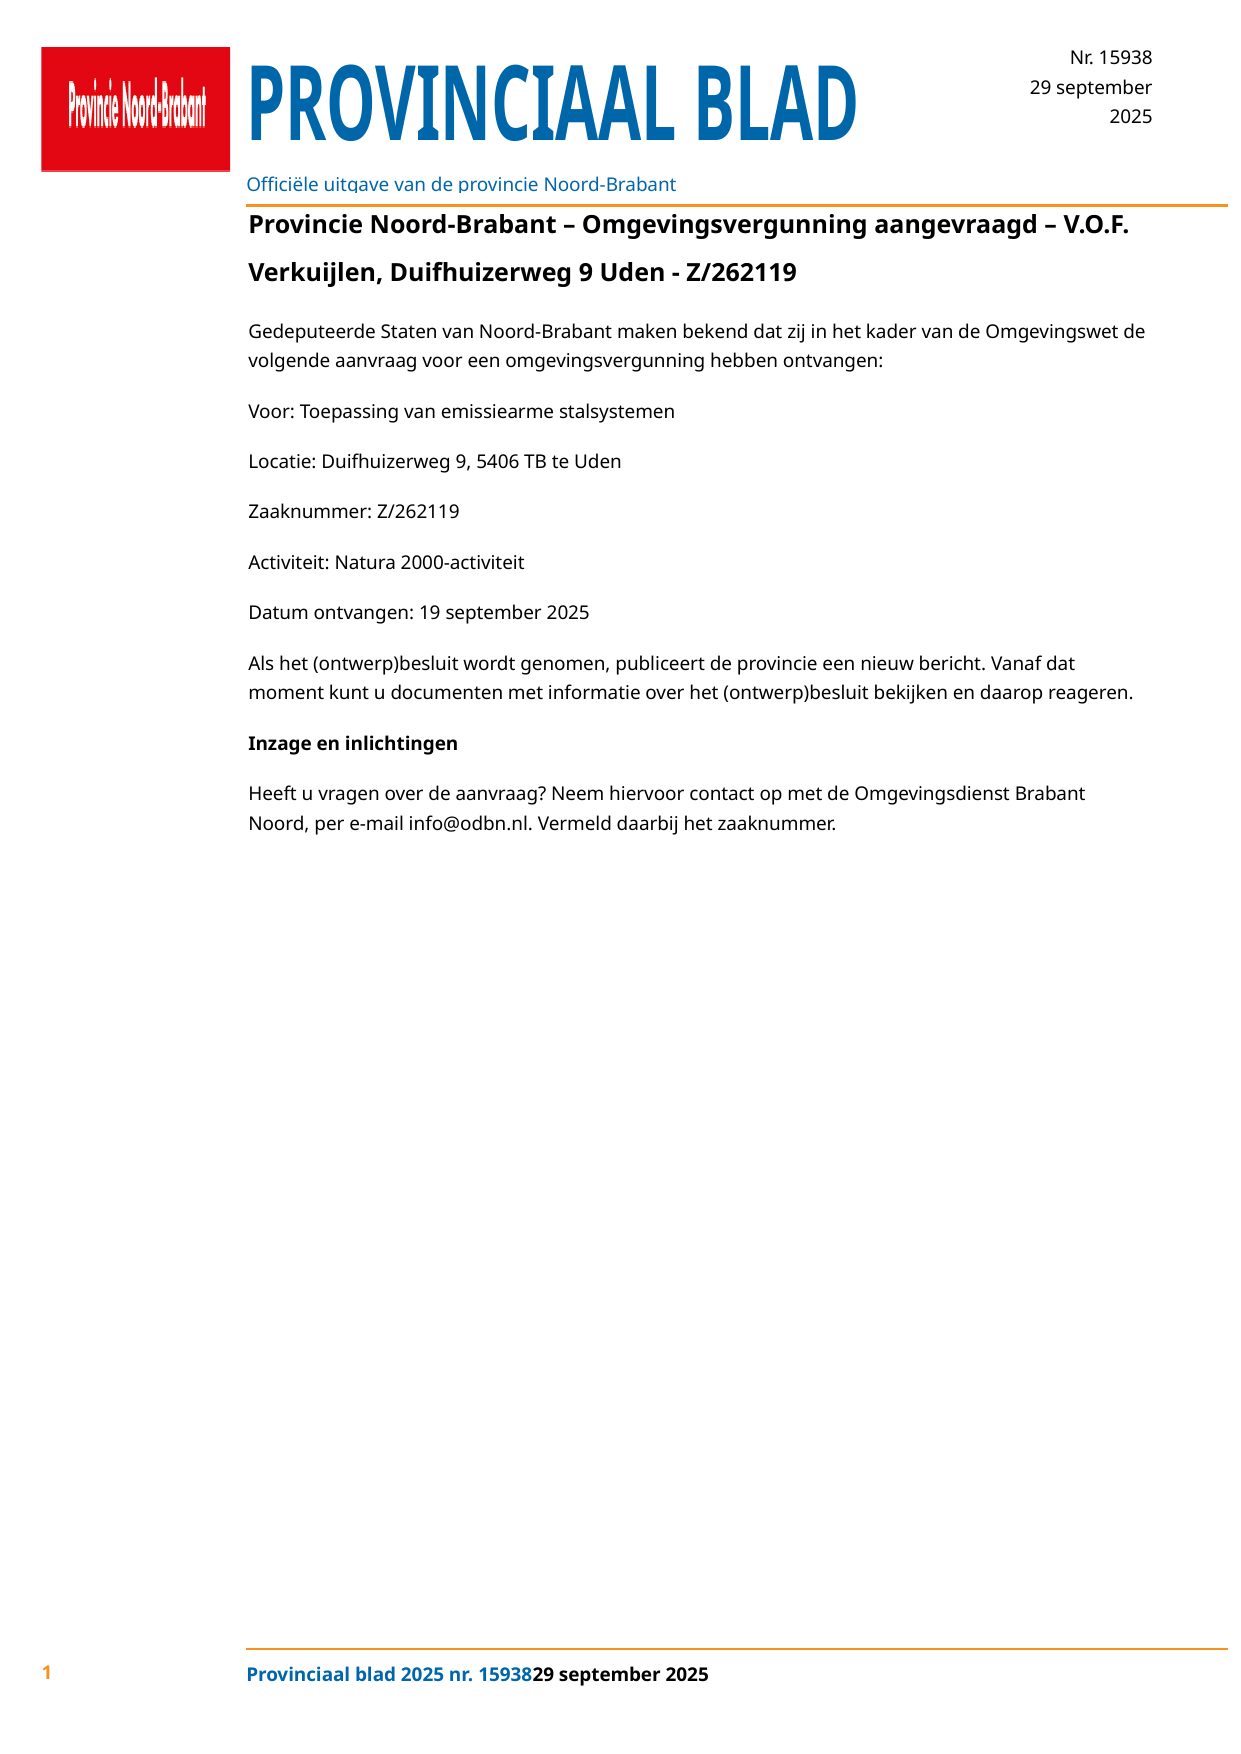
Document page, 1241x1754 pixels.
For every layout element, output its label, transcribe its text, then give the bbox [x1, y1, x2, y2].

text Voor: Toepassing van emissiearme stalsystemen [248, 398, 1152, 424]
text Gedeputeerde Staten van Noord-Brabant maken bekend dat zij in het kader van de Omgevingswet de volgende aanvraag voor een omgevingsvergunning hebben ontvangen: [248, 318, 1152, 373]
text Provincie Noord-Brabant – Omgevingsvergunning aangevraagd – V.O.F. Verkuijlen, Duifhuizerweg 9 Uden - Z/262119 [248, 207, 1152, 288]
text Activiteit: Natura 2000-activiteit [248, 549, 1152, 575]
picture [41, 47, 231, 172]
text Datum ontvangen: 19 september 2025 [248, 599, 1152, 625]
text Zaaknummer: Z/262119 [248, 499, 1152, 524]
text Als het (ontwerp)besluit wordt genomen, publiceert de provincie een nieuw bericht. Vanaf dat moment kunt u documenten met informatie over het (ontwerp)besluit bekijken en daarop reageren. [248, 650, 1152, 705]
text Locatie: Duifhuizerweg 9, 5406 TB te Uden [248, 448, 1152, 474]
text Inzage en inlichtingen [248, 730, 1152, 756]
text Heeft u vragen over de aanvraag? Neem hiervoor contact op met de Omgevingsdienst Brabant Noord, per e-mail info@odbn.nl. Vermeld daarbij het zaaknummer. [248, 780, 1152, 836]
